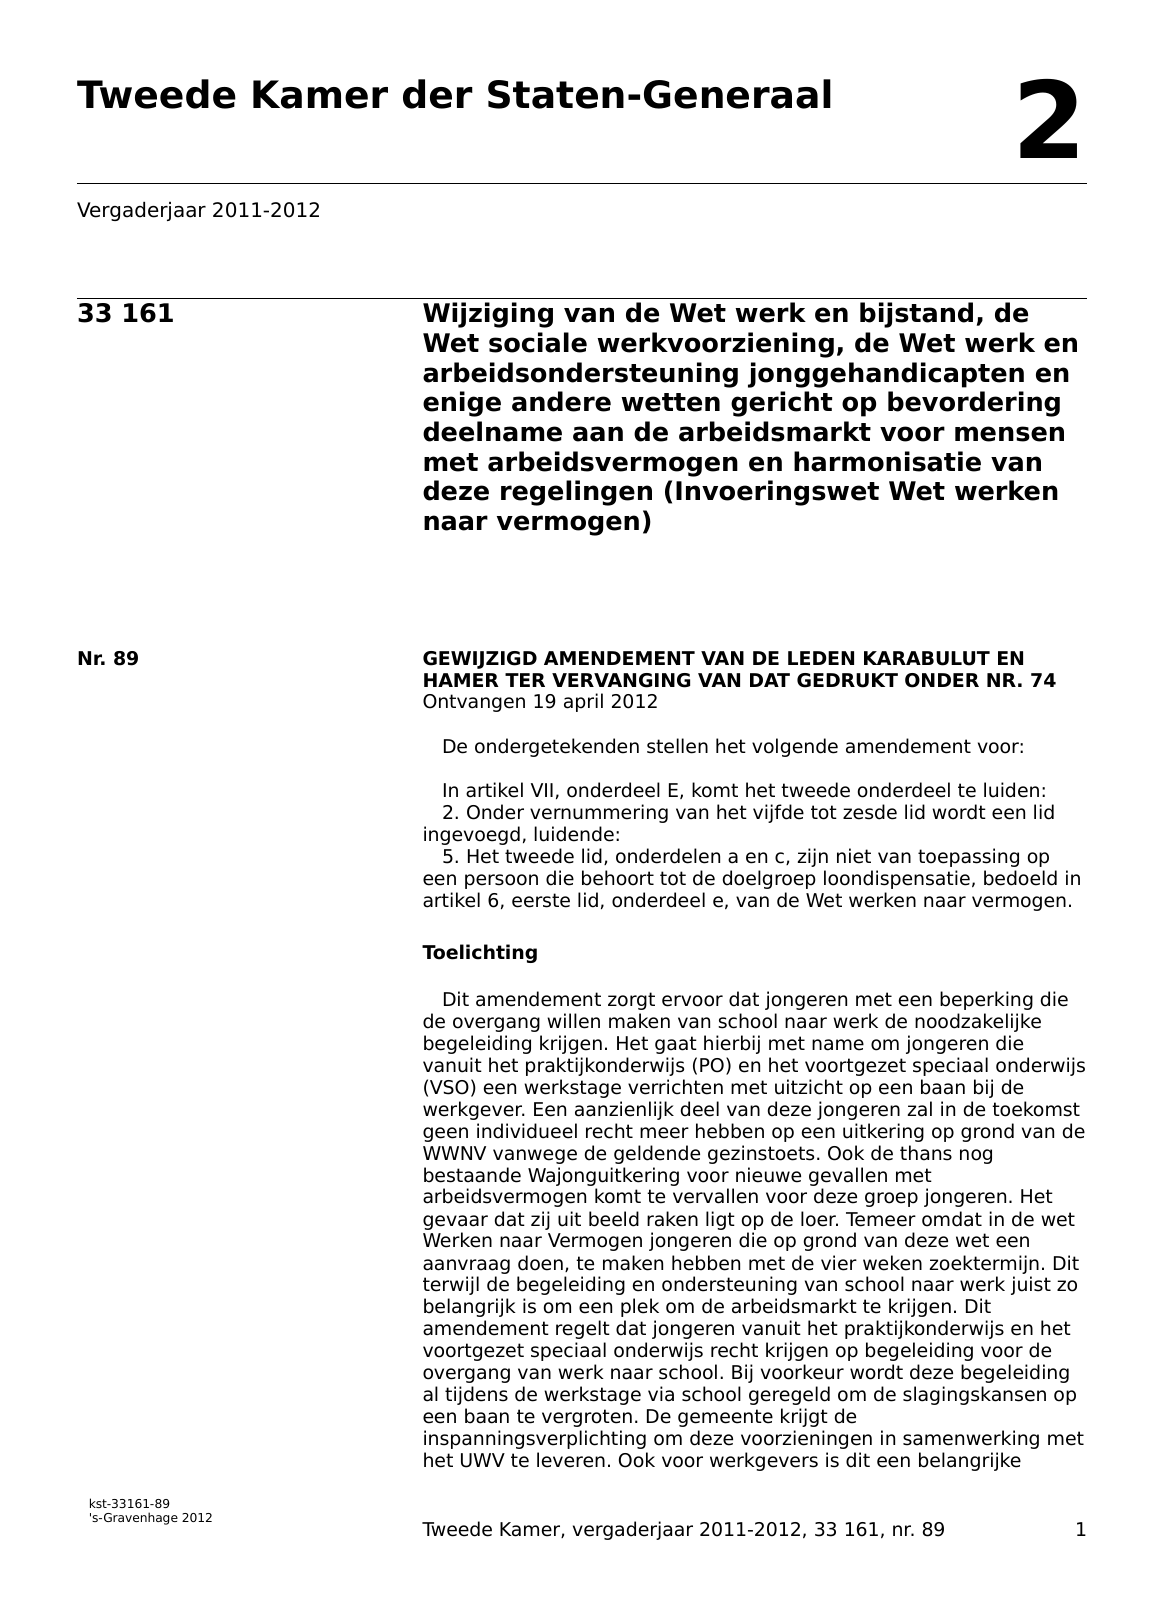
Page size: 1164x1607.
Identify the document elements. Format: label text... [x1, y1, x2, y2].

table_header 2 [886, 59, 1087, 183]
text 5. Het tweede lid, onderdelen a en c, zijn niet van toepassing op een persoon die behoort tot de doelgroep loondispensatie, bedoeld in artikel 6, eerste lid, onderdeel e, van de Wet werken naar vermogen. [422, 846, 1087, 912]
text kst-33161-89 [88, 1497, 323, 1511]
text 2. Onder vernummering van het vijfde tot zesde lid wordt een lid ingevoegd, luidende: [422, 802, 1087, 846]
table_cell Vergaderjaar 2011-2012 [77, 184, 1087, 298]
text Dit amendement zorgt ervoor dat jongeren met een beperking die de overgang willen maken van school naar werk de noodzakelijke begeleiding krijgen. Het gaat hierbij met name om jongeren die vanuit het praktijkonderwijs (PO) en het voortgezet speciaal onderwijs (VSO) een werkstage verrichten met uitzicht op een baan bij de werkgever. Een aanzienlijk deel van deze jongeren zal in de toekomst geen individueel recht meer hebben op een uitkering op grond van de WWNV vanwege de geldende gezinstoets. Ook de thans nog bestaande Wajonguitkering voor nieuwe gevallen met arbeidsvermogen komt te vervallen voor deze groep jongeren. Het gevaar dat zij uit beeld raken ligt op de loer. Temeer omdat in de wet Werken naar Vermogen jongeren die op grond van deze wet een aanvraag doen, te maken hebben met de vier weken zoektermijn. Dit terwijl de begeleiding en ondersteuning van school naar werk juist zo belangrijk is om een plek om de arbeidsmarkt te krijgen. Dit amendement regelt dat jongeren vanuit het praktijkonderwijs en het voortgezet speciaal onderwijs recht krijgen op begeleiding voor de overgang van werk naar school. Bij voorkeur wordt deze begeleiding al tijdens de werkstage via school geregeld om de slagingskansen op een baan te vergroten. De gemeente krijgt de inspanningsverplichting om deze voorzieningen in samenwerking met het UWV te leveren. Ook voor werkgevers is dit een belangrijke [422, 989, 1087, 1472]
text De ondergetekenden stellen het volgende amendement voor: [422, 736, 1087, 758]
text Ontvangen 19 april 2012 [422, 691, 1087, 713]
subtitle Toelichting [422, 942, 1087, 964]
text In artikel VII, onderdeel E, komt het tweede onderdeel te luiden: [422, 780, 1087, 802]
subtitle Nr. 89 GEWIJZIGD AMENDEMENT VAN DE LEDEN KARABULUT EN HAMER TER VERVANGING VAN DAT GEDRUKT ONDER NR. 74 [77, 647, 1087, 691]
subtitle 33 161 Wijziging van de Wet werk en bijstand, de Wet sociale werkvoorziening, de Wet werk en arbeidsondersteuning jonggehandicapten en enige andere wetten gericht op bevordering deelname aan de arbeidsmarkt voor mensen met arbeidsvermogen en harmonisatie van deze regelingen (Invoeringswet Wet werken naar vermogen) [77, 299, 1087, 536]
text 's-Gravenhage 2012 [88, 1511, 323, 1525]
table_header Tweede Kamer der Staten-Generaal [77, 59, 886, 183]
